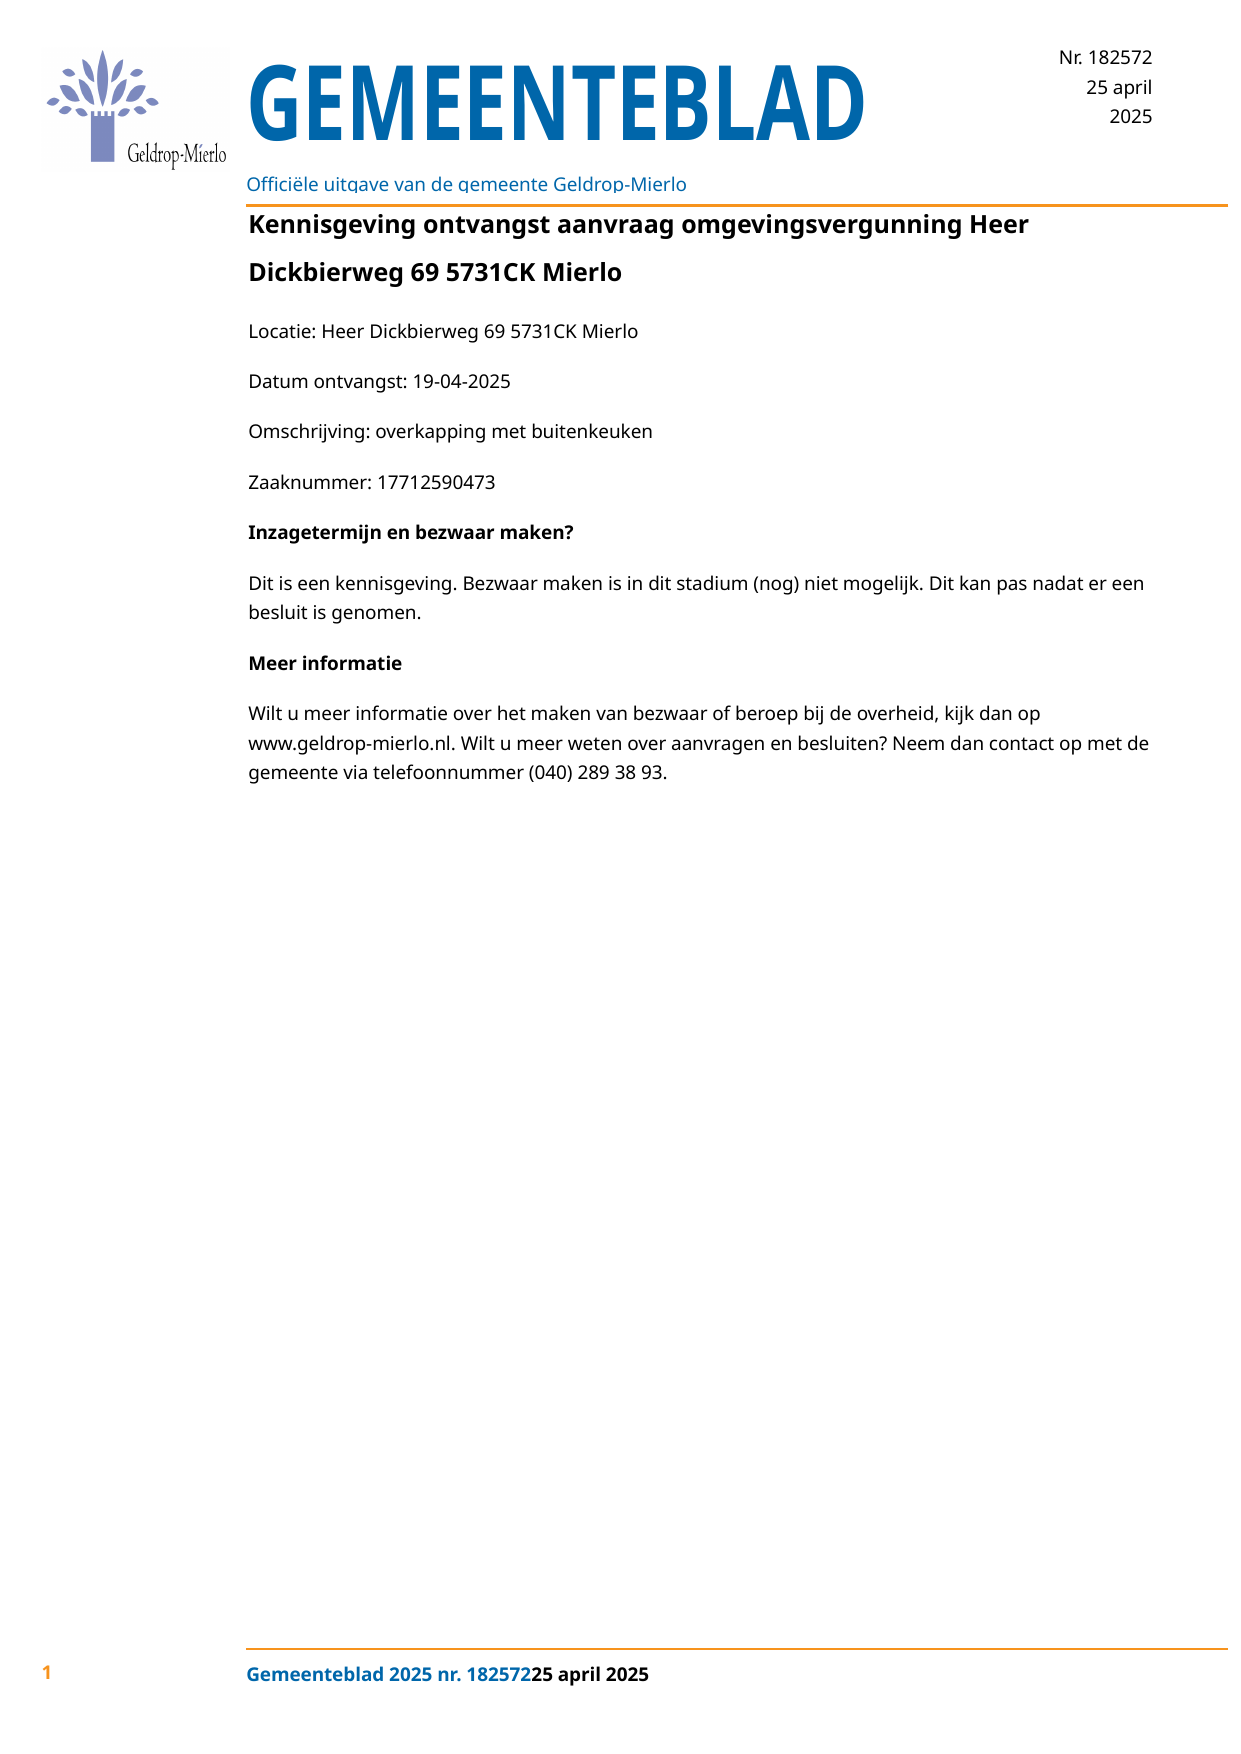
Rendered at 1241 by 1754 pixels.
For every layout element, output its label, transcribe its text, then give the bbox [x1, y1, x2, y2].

text Zaaknummer: 17712590473 [248, 469, 1152, 495]
picture [41, 47, 231, 172]
text Dit is een kennisgeving. Bezwaar maken is in dit stadium (nog) niet mogelijk. Dit kan pas nadat er een besluit is genomen. [248, 570, 1152, 625]
text Inzagetermijn en bezwaar maken? [248, 519, 1152, 545]
text Locatie: Heer Dickbierweg 69 5731CK Mierlo [248, 318, 1152, 344]
text Omschrijving: overkapping met buitenkeuken [248, 419, 1152, 444]
text Kennisgeving ontvangst aanvraag omgevingsvergunning Heer Dickbierweg 69 5731CK Mierlo [248, 207, 1152, 288]
text Wilt u meer informatie over het maken van bezwaar of beroep bij de overheid, kijk dan op www.geldrop-mierlo.nl. Wilt u meer weten over aanvragen en besluiten? Neem dan contact op met de gemeente via telefoonnummer (040) 289 38 93. [248, 700, 1152, 785]
text Datum ontvangst: 19-04-2025 [248, 368, 1152, 394]
text Meer informatie [248, 650, 1152, 676]
